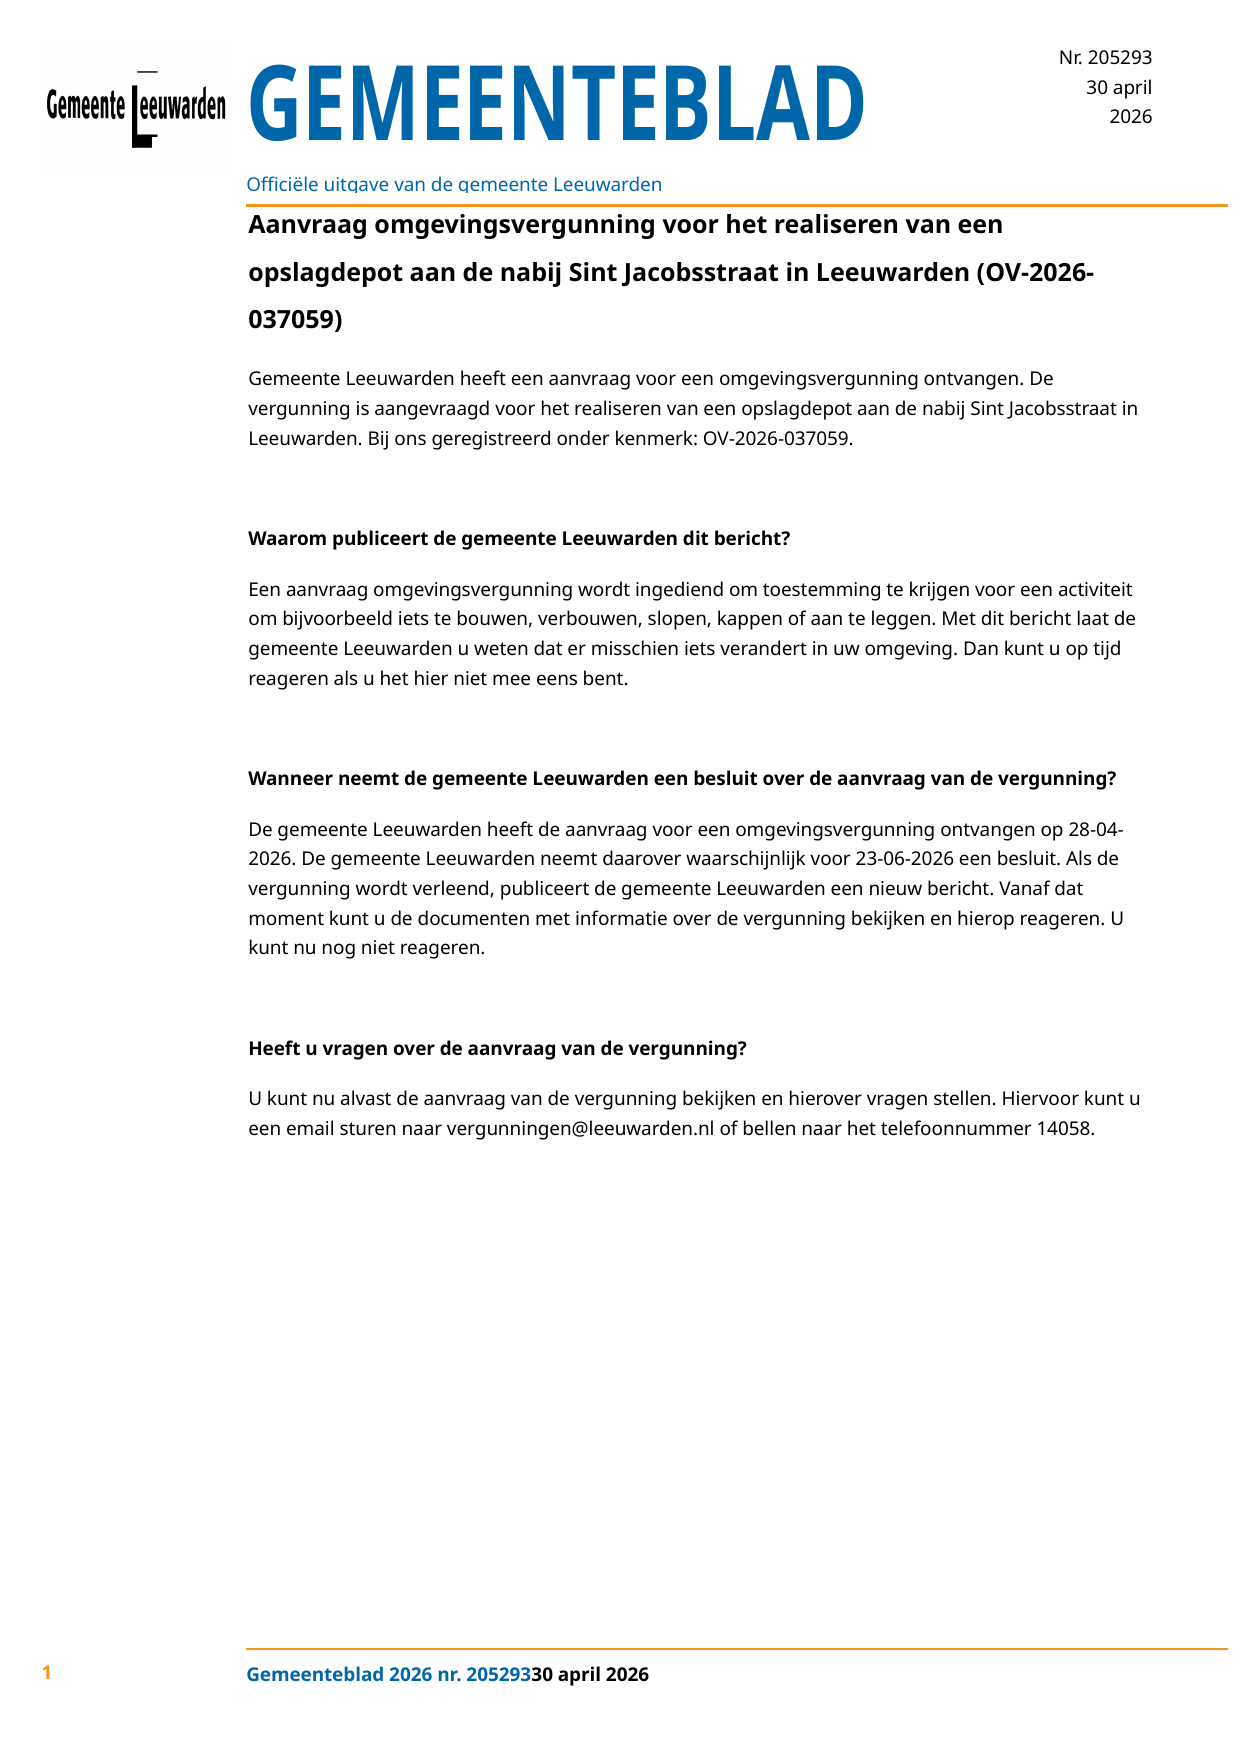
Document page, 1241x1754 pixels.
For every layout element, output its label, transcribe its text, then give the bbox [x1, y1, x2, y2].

text Wanneer neemt de gemeente Leeuwarden een besluit over de aanvraag van de vergunning? [248, 766, 1152, 791]
text U kunt nu alvast de aanvraag van de vergunning bekijken en hierover vragen stellen. Hiervoor kunt u een email sturen naar vergunningen@leeuwarden.nl of bellen naar het telefoonnummer 14058. [248, 1086, 1152, 1141]
text De gemeente Leeuwarden heeft de aanvraag voor een omgevingsvergunning ontvangen op 28-04-2026. De gemeente Leeuwarden neemt daarover waarschijnlijk voor 23-06-2026 een besluit. Als de vergunning wordt verleend, publiceert de gemeente Leeuwarden een nieuw bericht. Vanaf dat moment kunt u de documenten met informatie over de vergunning bekijken en hierop reageren. U kunt nu nog niet reageren. [248, 816, 1152, 960]
text Waarom publiceert de gemeente Leeuwarden dit bericht? [248, 526, 1152, 551]
text Heeft u vragen over de aanvraag van de vergunning? [248, 1035, 1152, 1061]
picture [41, 47, 231, 172]
text Een aanvraag omgevingsvergunning wordt ingediend om toestemming te krijgen voor een activiteit om bijvoorbeeld iets te bouwen, verbouwen, slopen, kappen of aan te leggen. Met dit bericht laat de gemeente Leeuwarden u weten dat er misschien iets verandert in uw omgeving. Dan kunt u op tijd reageren als u het hier niet mee eens bent. [248, 576, 1152, 690]
text Gemeente Leeuwarden heeft een aanvraag voor een omgevingsvergunning ontvangen. De vergunning is aangevraagd voor het realiseren van een opslagdepot aan de nabij Sint Jacobsstraat in Leeuwarden. Bij ons geregistreerd onder kenmerk: OV-2026-037059. [248, 366, 1152, 450]
text Aanvraag omgevingsvergunning voor het realiseren van een opslagdepot aan de nabij Sint Jacobsstraat in Leeuwarden (OV-2026-037059) [248, 207, 1152, 336]
